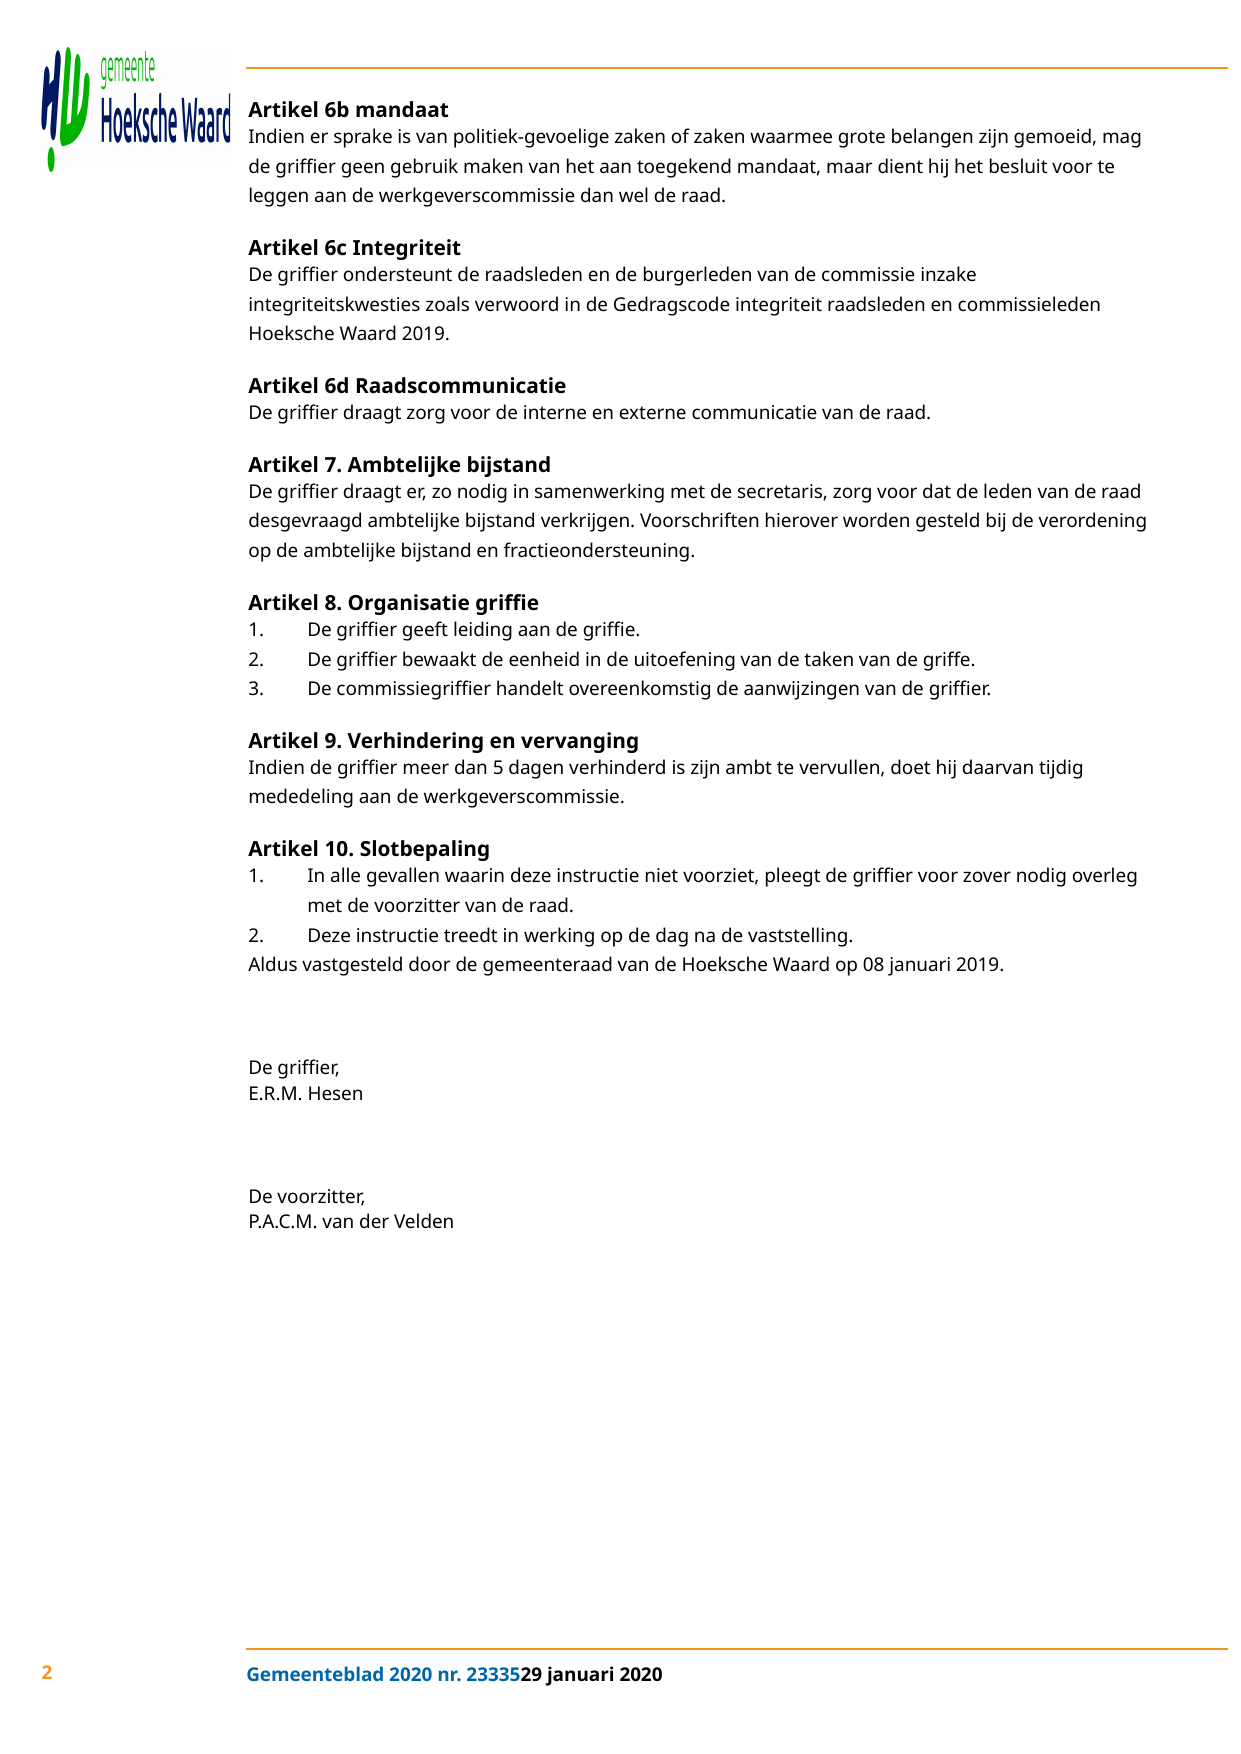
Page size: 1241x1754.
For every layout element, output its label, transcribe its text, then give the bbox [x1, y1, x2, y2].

text Artikel 6d Raadscommunicatie [248, 371, 1152, 399]
list De griffier bewaakt de eenheid in de uitoefening van de taken van de griffe. [248, 646, 1152, 671]
text P.A.C.M. van der Velden [248, 1209, 1152, 1234]
text Aldus vastgesteld door de gemeenteraad van de Hoeksche Waard op 08 januari 2019. [248, 951, 1152, 977]
text Artikel 9. Verhindering en vervanging [248, 726, 1152, 754]
text Artikel 10. Slotbepaling [248, 834, 1152, 863]
text De griffier draagt er, zo nodig in samenwerking met de secretaris, zorg voor dat de leden van de raad desgevraagd ambtelijke bijstand verkrijgen. Voorschriften hierover worden gesteld bij de verordening op de ambtelijke bijstand en fractieondersteuning. [248, 478, 1152, 563]
text De griffier, [248, 1054, 1152, 1080]
text E.R.M. Hesen [248, 1080, 1152, 1106]
list In alle gevallen waarin deze instructie niet voorziet, pleegt de griffier voor zover nodig overleg met de voorzitter van de raad. [248, 863, 1152, 918]
text Indien de griffier meer dan 5 dagen verhinderd is zijn ambt te vervullen, doet hij daarvan tijdig mededeling aan de werkgeverscommissie. [248, 754, 1152, 809]
picture [41, 47, 231, 172]
text De voorzitter, [248, 1183, 1152, 1209]
text Artikel 6c Integriteit [248, 233, 1152, 261]
text Artikel 7. Ambtelijke bijstand [248, 450, 1152, 478]
list De commissiegriffier handelt overeenkomstig de aanwijzingen van de griffier. [248, 675, 1152, 701]
list Deze instructie treedt in werking op de dag na de vaststelling. [248, 922, 1152, 947]
list De griffier geeft leiding aan de griffie. [248, 616, 1152, 642]
text De griffier draagt zorg voor de interne en externe communicatie van de raad. [248, 399, 1152, 425]
text Indien er sprake is van politiek-gevoelige zaken of zaken waarmee grote belangen zijn gemoeid, mag de griffier geen gebruik maken van het aan toegekend mandaat, maar dient hij het besluit voor te leggen aan de werkgeverscommissie dan wel de raad. [248, 123, 1152, 208]
text Artikel 6b mandaat [248, 95, 1152, 123]
text Artikel 8. Organisatie griffie [248, 588, 1152, 616]
text De griffier ondersteunt de raadsleden en de burgerleden van de commissie inzake integriteitskwesties zoals verwoord in de Gedragscode integriteit raadsleden en commissieleden Hoeksche Waard 2019. [248, 261, 1152, 346]
